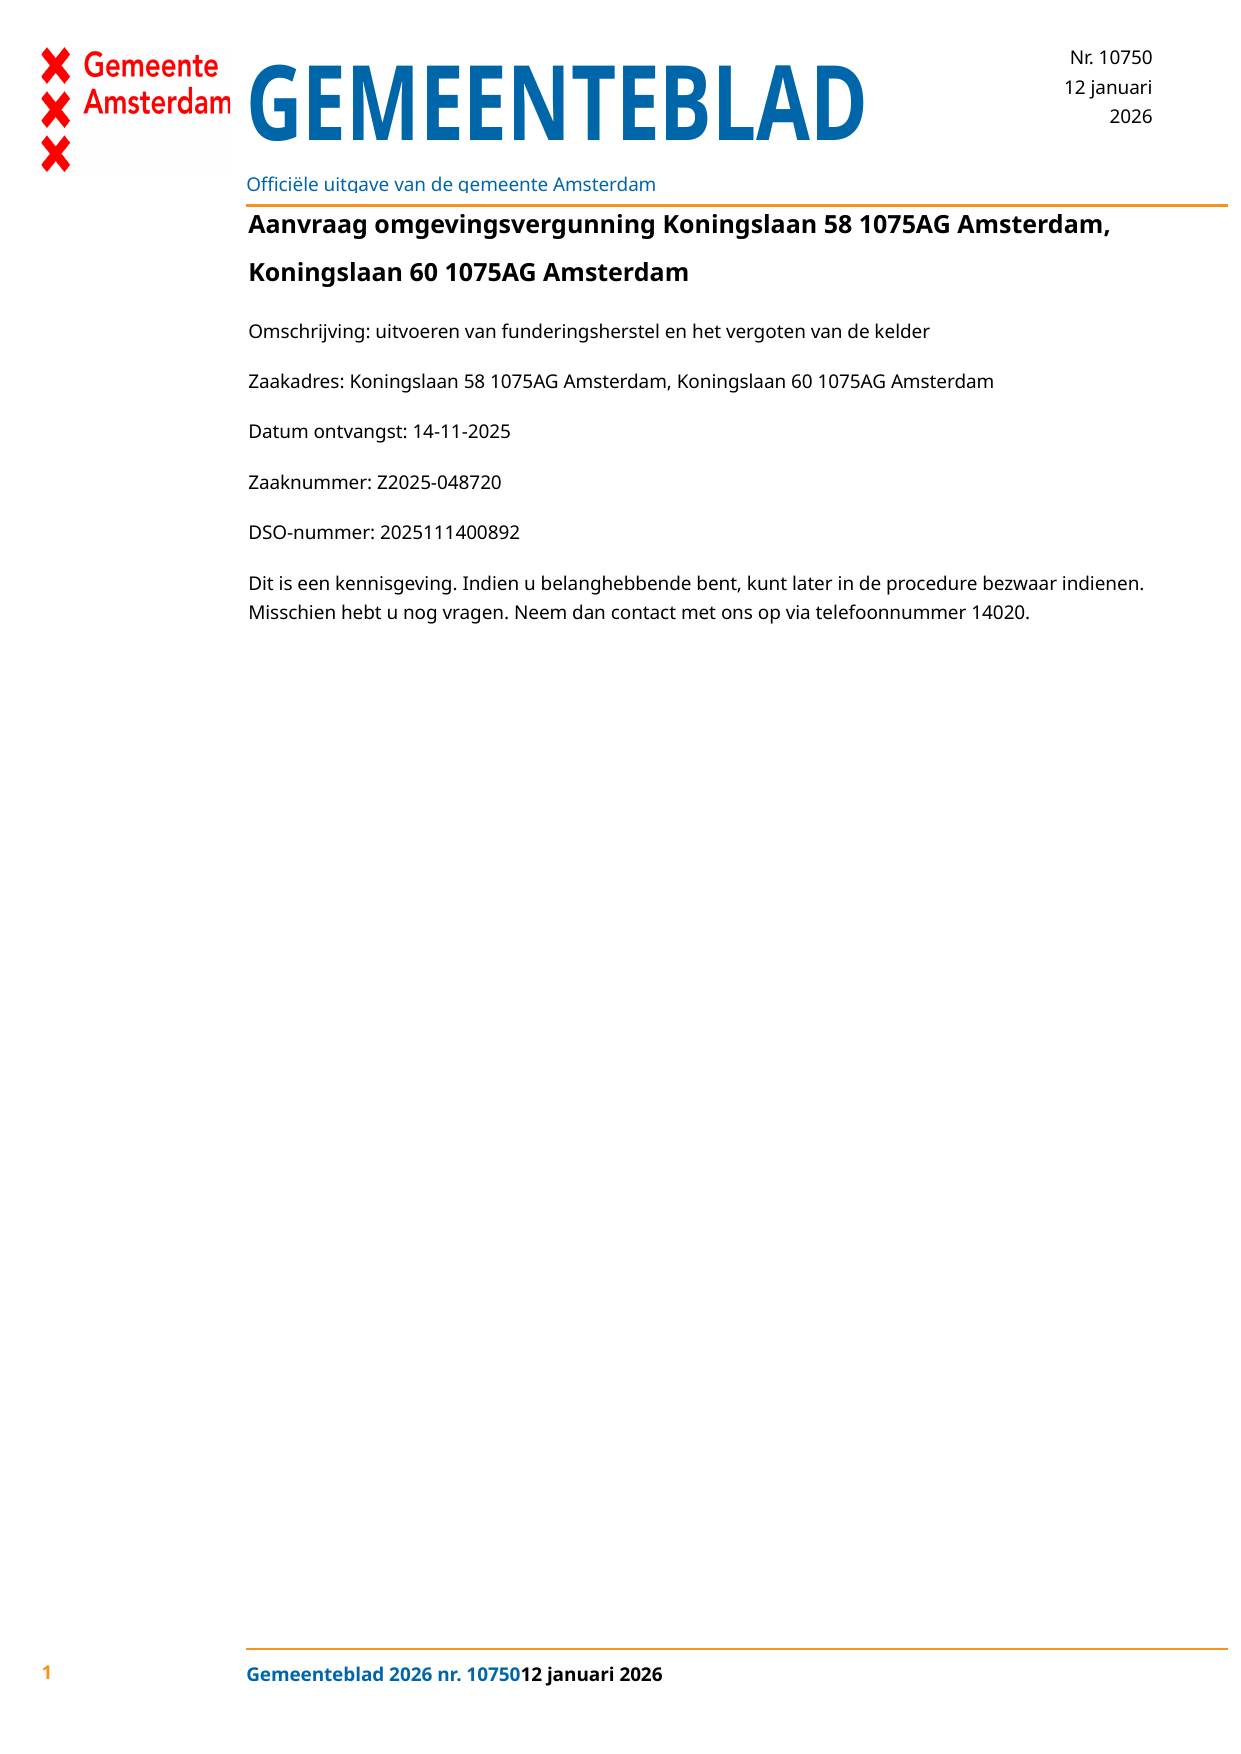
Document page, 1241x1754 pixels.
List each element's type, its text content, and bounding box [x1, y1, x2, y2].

text DSO-nummer: 2025111400892 [248, 519, 1152, 545]
text Dit is een kennisgeving. Indien u belanghebbende bent, kunt later in de procedure bezwaar indienen. Misschien hebt u nog vragen. Neem dan contact met ons op via telefoonnummer 14020. [248, 570, 1152, 625]
text Zaaknummer: Z2025-048720 [248, 469, 1152, 495]
picture [41, 47, 231, 172]
text Datum ontvangst: 14-11-2025 [248, 419, 1152, 444]
text Zaakadres: Koningslaan 58 1075AG Amsterdam, Koningslaan 60 1075AG Amsterdam [248, 368, 1152, 394]
text Aanvraag omgevingsvergunning Koningslaan 58 1075AG Amsterdam, Koningslaan 60 1075AG Amsterdam [248, 207, 1152, 288]
text Omschrijving: uitvoeren van funderingsherstel en het vergoten van de kelder [248, 318, 1152, 344]
